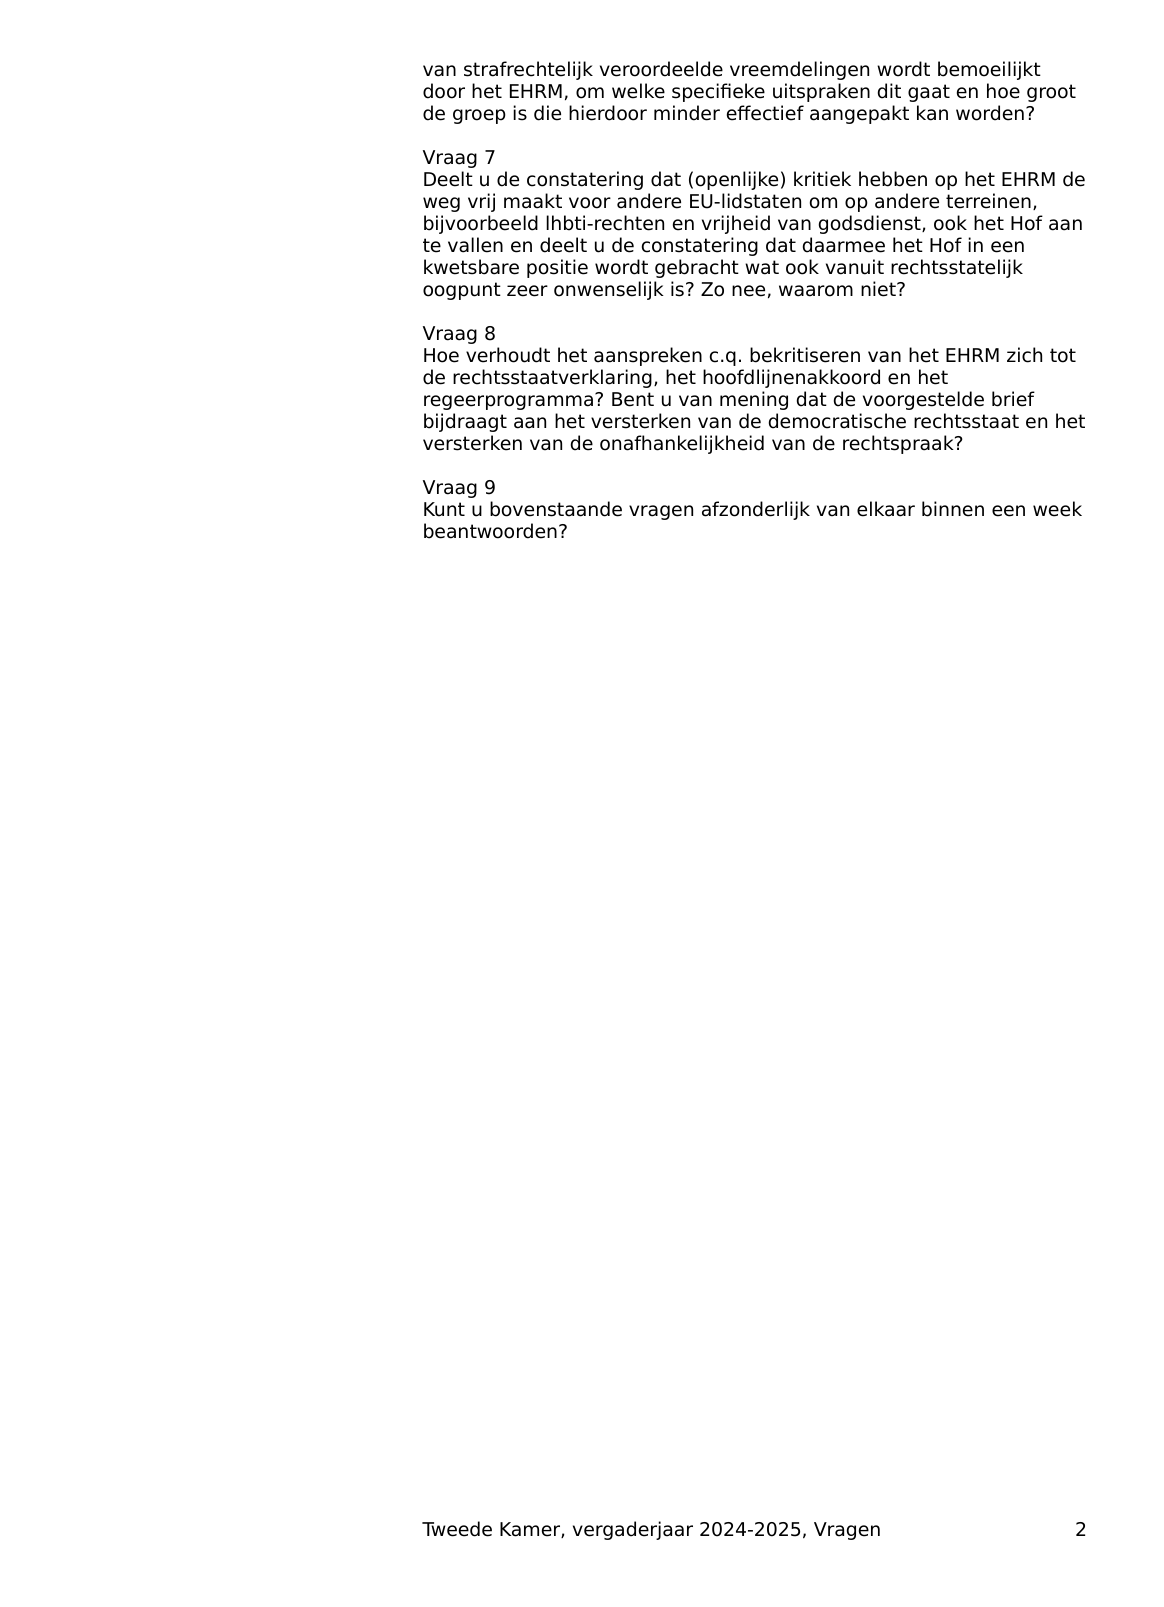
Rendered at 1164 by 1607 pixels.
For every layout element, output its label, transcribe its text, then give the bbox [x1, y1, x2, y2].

text van strafrechtelijk veroordeelde vreemdelingen wordt bemoeilijkt door het EHRM, om welke specifieke uitspraken dit gaat en hoe groot de groep is die hierdoor minder effectief aangepakt kan worden? [422, 59, 1087, 125]
text Deelt u de constatering dat (openlijke) kritiek hebben op het EHRM de weg vrij maakt voor andere EU-lidstaten om op andere terreinen, bijvoorbeeld lhbti-rechten en vrijheid van godsdienst, ook het Hof aan te vallen en deelt u de constatering dat daarmee het Hof in een kwetsbare positie wordt gebracht wat ook vanuit rechtsstatelijk oogpunt zeer onwenselijk is? Zo nee, waarom niet? [422, 169, 1087, 301]
text Vraag 8 [422, 323, 1087, 345]
text Vraag 9 [422, 477, 1087, 499]
text Vraag 7 [422, 147, 1087, 169]
text Hoe verhoudt het aanspreken c.q. bekritiseren van het EHRM zich tot de rechtsstaatverklaring, het hoofdlijnenakkoord en het regeerprogramma? Bent u van mening dat de voorgestelde brief bijdraagt aan het versterken van de democratische rechtsstaat en het versterken van de onafhankelijkheid van de rechtspraak? [422, 345, 1087, 455]
text Kunt u bovenstaande vragen afzonderlijk van elkaar binnen een week beantwoorden? [422, 499, 1087, 543]
